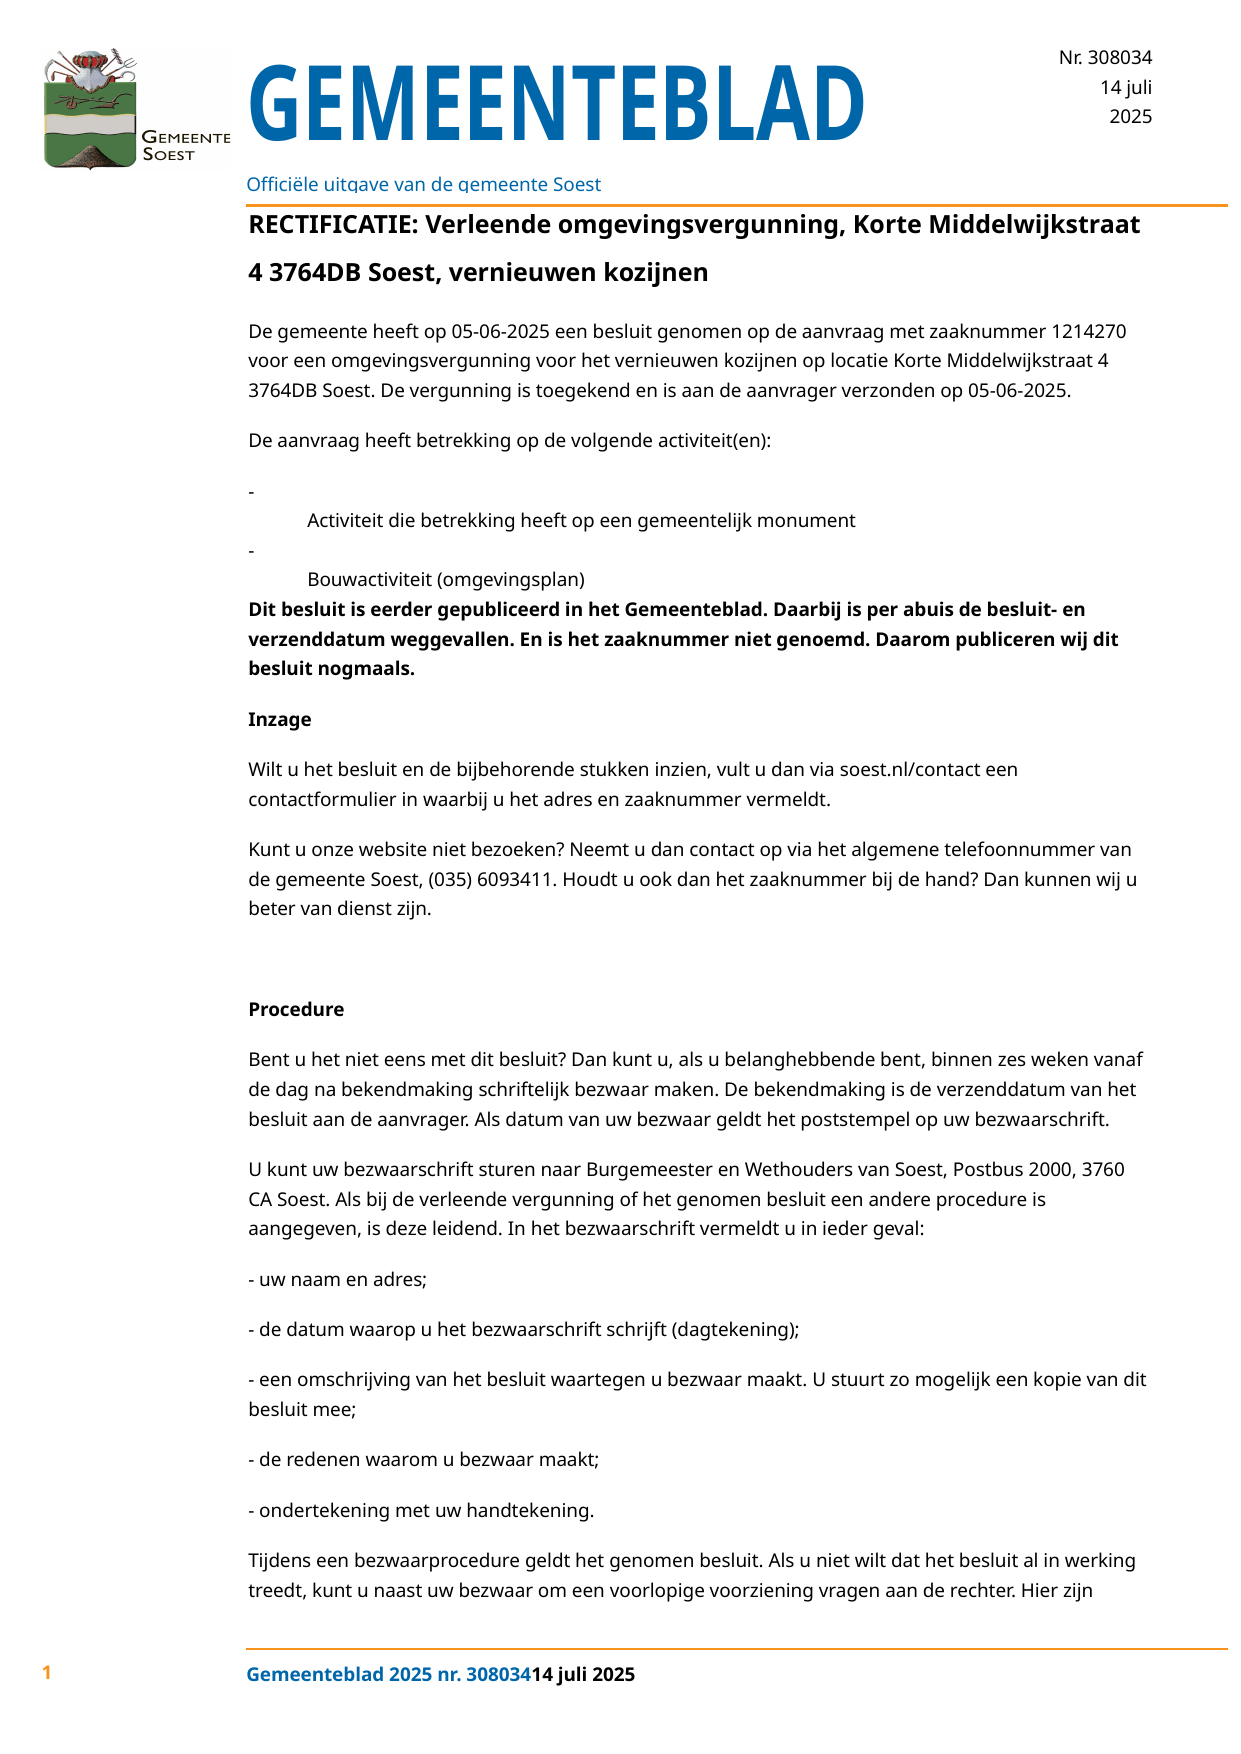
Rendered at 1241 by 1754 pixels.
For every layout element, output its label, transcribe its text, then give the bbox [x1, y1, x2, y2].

text De aanvraag heeft betrekking op de volgende activiteit(en): [248, 427, 1152, 453]
text - ondertekening met uw handtekening. [248, 1497, 1152, 1523]
list Bouwactiviteit (omgevingsplan) [248, 567, 1152, 592]
text Inzage [248, 706, 1152, 732]
text Tijdens een bezwaarprocedure geldt het genomen besluit. Als u niet wilt dat het besluit al in werking treedt, kunt u naast uw bezwaar om een voorlopige voorziening vragen aan de rechter. Hier zijn [248, 1547, 1152, 1603]
text - de datum waarop u het bezwaarschrift schrijft (dagtekening); [248, 1316, 1152, 1342]
text Procedure [248, 996, 1152, 1022]
text U kunt uw bezwaarschrift sturen naar Burgemeester en Wethouders van Soest, Postbus 2000, 3760 CA Soest. Als bij de verleende vergunning of het genomen besluit een andere procedure is aangegeven, is deze leidend. In het bezwaarschrift vermeldt u in ieder geval: [248, 1156, 1152, 1241]
text Kunt u onze website niet bezoeken? Neemt u dan contact op via het algemene telefoonnummer van de gemeente Soest, (035) 6093411. Houdt u ook dan het zaaknummer bij de hand? Dan kunnen wij u beter van dienst zijn. [248, 836, 1152, 921]
text Bent u het niet eens met dit besluit? Dan kunt u, als u belanghebbende bent, binnen zes weken vanaf de dag na bekendmaking schriftelijk bezwaar maken. De bekendmaking is de verzenddatum van het besluit aan de aanvrager. Als datum van uw bezwaar geldt het poststempel op uw bezwaarschrift. [248, 1047, 1152, 1132]
text - een omschrijving van het besluit waartegen u bezwaar maakt. U stuurt zo mogelijk een kopie van dit besluit mee; [248, 1367, 1152, 1422]
picture [41, 47, 231, 172]
text - de redenen waarom u bezwaar maakt; [248, 1447, 1152, 1472]
text De gemeente heeft op 05-06-2025 een besluit genomen op de aanvraag met zaaknummer 1214270 voor een omgevingsvergunning voor het vernieuwen kozijnen op locatie Korte Middelwijkstraat 4 3764DB Soest. De vergunning is toegekend en is aan de aanvrager verzonden op 05-06-2025. [248, 318, 1152, 403]
text RECTIFICATIE: Verleende omgevingsvergunning, Korte Middelwijkstraat 4 3764DB Soest, vernieuwen kozijnen [248, 207, 1152, 288]
text - uw naam en adres; [248, 1266, 1152, 1292]
text Dit besluit is eerder gepubliceerd in het Gemeenteblad. Daarbij is per abuis de besluit- en verzenddatum weggevallen. En is het zaaknummer niet genoemd. Daarom publiceren wij dit besluit nogmaals. [248, 596, 1152, 681]
text Wilt u het besluit en de bijbehorende stukken inzien, vult u dan via soest.nl/contact een contactformulier in waarbij u het adres en zaaknummer vermeldt. [248, 756, 1152, 812]
list Activiteit die betrekking heeft op een gemeentelijk monument [248, 507, 1152, 533]
